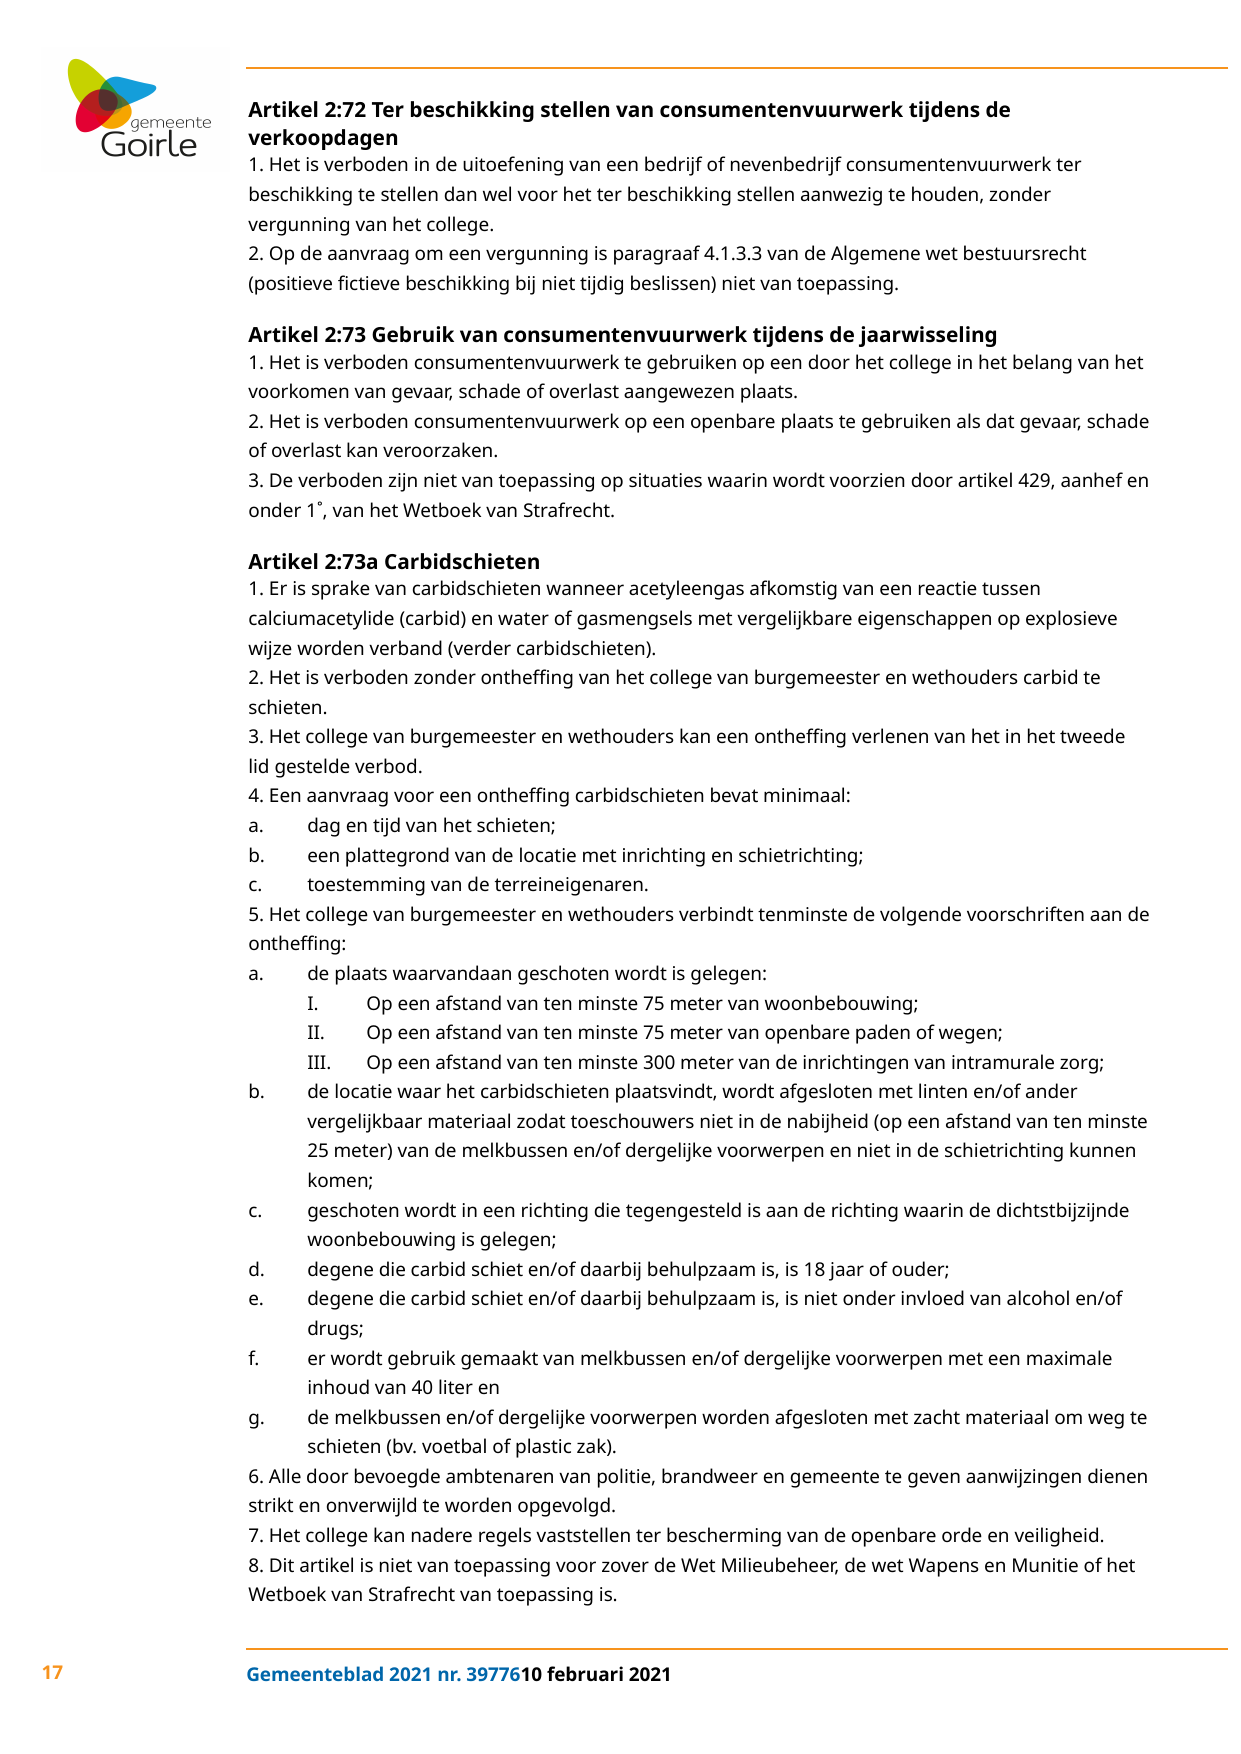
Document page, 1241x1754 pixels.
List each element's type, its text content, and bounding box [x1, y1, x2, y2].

text Artikel 2:73 Gebruik van consumentenvuurwerk tijdens de jaarwisseling [248, 320, 1152, 349]
text 1. Het is verboden consumentenvuurwerk te gebruiken op een door het college in het belang van het voorkomen van gevaar, schade of overlast aangewezen plaats. [248, 349, 1152, 404]
text 3. De verboden zijn niet van toepassing op situaties waarin wordt voorzien door artikel 429, aanhef en onder 1˚, van het Wetboek van Strafrecht. [248, 467, 1152, 522]
list een plattegrond van de locatie met inrichting en schietrichting; [248, 842, 1152, 868]
list toestemming van de terreineigenaren. [248, 871, 1152, 897]
list de locatie waar het carbidschieten plaatsvindt, wordt afgesloten met linten en/of ander vergelijkbaar materiaal zodat toeschouwers niet in de nabijheid (op een afstand van ten minste 25 meter) van de melkbussen en/of dergelijke voorwerpen en niet in de schietrichting kunnen komen; [248, 1078, 1152, 1193]
list degene die carbid schiet en/of daarbij behulpzaam is, is 18 jaar of ouder; [248, 1256, 1152, 1282]
list de plaats waarvandaan geschoten wordt is gelegen: [248, 960, 1152, 986]
list dag en tijd van het schieten; [248, 812, 1152, 838]
list Op een afstand van ten minste 300 meter van de inrichtingen van intramurale zorg; [307, 1049, 1152, 1075]
picture [41, 47, 231, 172]
text 2. Het is verboden zonder ontheffing van het college van burgemeester en wethouders carbid te schieten. [248, 664, 1152, 720]
text 6. Alle door bevoegde ambtenaren van politie, brandweer en gemeente te geven aanwijzingen dienen strikt en onverwijld te worden opgevolgd. [248, 1463, 1152, 1518]
list de melkbussen en/of dergelijke voorwerpen worden afgesloten met zacht materiaal om weg te schieten (bv. voetbal of plastic zak). [248, 1404, 1152, 1459]
text 2. Het is verboden consumentenvuurwerk op een openbare plaats te gebruiken als dat gevaar, schade of overlast kan veroorzaken. [248, 408, 1152, 463]
list geschoten wordt in een richting die tegengesteld is aan de richting waarin de dichtstbijzijnde woonbebouwing is gelegen; [248, 1197, 1152, 1252]
text 5. Het college van burgemeester en wethouders verbindt tenminste de volgende voorschriften aan de ontheffing: [248, 901, 1152, 956]
text Artikel 2:72 Ter beschikking stellen van consumentenvuurwerk tijdens de verkoopdagen [248, 95, 1152, 152]
text 4. Een aanvraag voor een ontheffing carbidschieten bevat minimaal: [248, 783, 1152, 808]
text 1. Er is sprake van carbidschieten wanneer acetyleengas afkomstig van een reactie tussen calciumacetylide (carbid) en water of gasmengsels met vergelijkbare eigenschappen op explosieve wijze worden verband (verder carbidschieten). [248, 576, 1152, 661]
list er wordt gebruik gemaakt van melkbussen en/of dergelijke voorwerpen met een maximale inhoud van 40 liter en [248, 1345, 1152, 1400]
list degene die carbid schiet en/of daarbij behulpzaam is, is niet onder invloed van alcohol en/of drugs; [248, 1286, 1152, 1341]
text 3. Het college van burgemeester en wethouders kan een ontheffing verlenen van het in het tweede lid gestelde verbod. [248, 723, 1152, 779]
text 1. Het is verboden in de uitoefening van een bedrijf of nevenbedrijf consumentenvuurwerk ter beschikking te stellen dan wel voor het ter beschikking stellen aanwezig te houden, zonder vergunning van het college. [248, 152, 1152, 237]
text 2. Op de aanvraag om een vergunning is paragraaf 4.1.3.3 van de Algemene wet bestuursrecht (positieve fictieve beschikking bij niet tijdig beslissen) niet van toepassing. [248, 240, 1152, 296]
list Op een afstand van ten minste 75 meter van openbare paden of wegen; [307, 1019, 1152, 1045]
text Artikel 2:73a Carbidschieten [248, 547, 1152, 576]
text 8. Dit artikel is niet van toepassing voor zover de Wet Milieubeheer, de wet Wapens en Munitie of het Wetboek van Strafrecht van toepassing is. [248, 1552, 1152, 1607]
text 7. Het college kan nadere regels vaststellen ter bescherming van de openbare orde en veiligheid. [248, 1522, 1152, 1548]
list Op een afstand van ten minste 75 meter van woonbebouwing; [307, 990, 1152, 1016]
